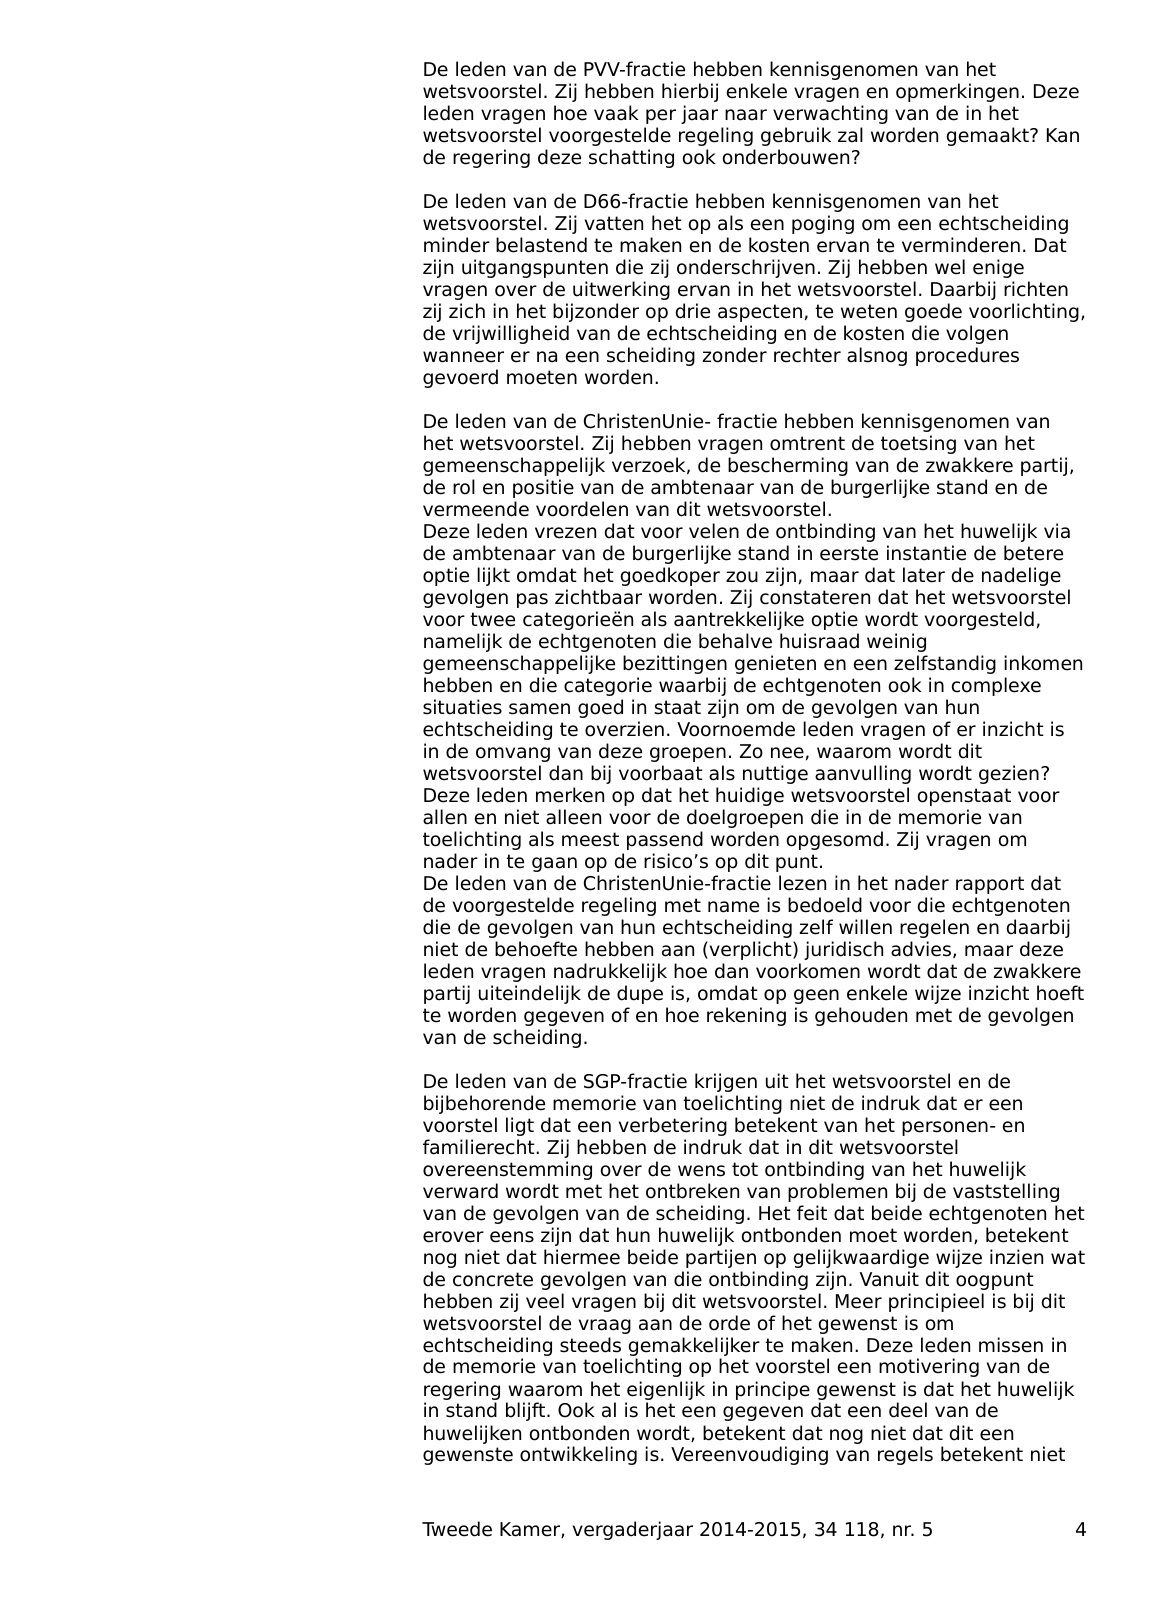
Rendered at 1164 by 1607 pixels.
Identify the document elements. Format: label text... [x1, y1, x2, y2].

text De leden van de SGP-fractie krijgen uit het wetsvoorstel en de bijbehorende memorie van toelichting niet de indruk dat er een voorstel ligt dat een verbetering betekent van het personen- en familierecht. Zij hebben de indruk dat in dit wetsvoorstel overeenstemming over de wens tot ontbinding van het huwelijk verward wordt met het ontbreken van problemen bij de vaststelling van de gevolgen van de scheiding. Het feit dat beide echtgenoten het erover eens zijn dat hun huwelijk ontbonden moet worden, betekent nog niet dat hiermee beide partijen op gelijkwaardige wijze inzien wat de concrete gevolgen van die ontbinding zijn. Vanuit dit oogpunt hebben zij veel vragen bij dit wetsvoorstel. Meer principieel is bij dit wetsvoorstel de vraag aan de orde of het gewenst is om echtscheiding steeds gemakkelijker te maken. Deze leden missen in de memorie van toelichting op het voorstel een motivering van de regering waarom het eigenlijk in principe gewenst is dat het huwelijk in stand blijft. Ook al is het een gegeven dat een deel van de huwelijken ontbonden wordt, betekent dat nog niet dat dit een gewenste ontwikkeling is. Vereenvoudiging van regels betekent niet [422, 1071, 1087, 1466]
text Deze leden vrezen dat voor velen de ontbinding van het huwelijk via de ambtenaar van de burgerlijke stand in eerste instantie de betere optie lijkt omdat het goedkoper zou zijn, maar dat later de nadelige gevolgen pas zichtbaar worden. Zij constateren dat het wetsvoorstel voor twee categorieën als aantrekkelijke optie wordt voorgesteld, namelijk de echtgenoten die behalve huisraad weinig gemeenschappelijke bezittingen genieten en een zelfstandig inkomen hebben en die categorie waarbij de echtgenoten ook in complexe situaties samen goed in staat zijn om de gevolgen van hun echtscheiding te overzien. Voornoemde leden vragen of er inzicht is in de omvang van deze groepen. Zo nee, waarom wordt dit wetsvoorstel dan bij voorbaat als nuttige aanvulling wordt gezien? Deze leden merken op dat het huidige wetsvoorstel openstaat voor allen en niet alleen voor de doelgroepen die in de memorie van toelichting als meest passend worden opgesomd. Zij vragen om nader in te gaan op de risico’s op dit punt. [422, 521, 1087, 873]
text De leden van de PVV-fractie hebben kennisgenomen van het wetsvoorstel. Zij hebben hierbij enkele vragen en opmerkingen. Deze leden vragen hoe vaak per jaar naar verwachting van de in het wetsvoorstel voorgestelde regeling gebruik zal worden gemaakt? Kan de regering deze schatting ook onderbouwen? [422, 59, 1087, 169]
text De leden van de ChristenUnie- fractie hebben kennisgenomen van het wetsvoorstel. Zij hebben vragen omtrent de toetsing van het gemeenschappelijk verzoek, de bescherming van de zwakkere partij, de rol en positie van de ambtenaar van de burgerlijke stand en de vermeende voordelen van dit wetsvoorstel. [422, 411, 1087, 521]
text De leden van de ChristenUnie-fractie lezen in het nader rapport dat de voorgestelde regeling met name is bedoeld voor die echtgenoten die de gevolgen van hun echtscheiding zelf willen regelen en daarbij niet de behoefte hebben aan (verplicht) juridisch advies, maar deze leden vragen nadrukkelijk hoe dan voorkomen wordt dat de zwakkere partij uiteindelijk de dupe is, omdat op geen enkele wijze inzicht hoeft te worden gegeven of en hoe rekening is gehouden met de gevolgen van de scheiding. [422, 873, 1087, 1048]
text De leden van de D66-fractie hebben kennisgenomen van het wetsvoorstel. Zij vatten het op als een poging om een echtscheiding minder belastend te maken en de kosten ervan te verminderen. Dat zijn uitgangspunten die zij onderschrijven. Zij hebben wel enige vragen over de uitwerking ervan in het wetsvoorstel. Daarbij richten zij zich in het bijzonder op drie aspecten, te weten goede voorlichting, de vrijwilligheid van de echtscheiding en de kosten die volgen wanneer er na een scheiding zonder rechter alsnog procedures gevoerd moeten worden. [422, 191, 1087, 389]
